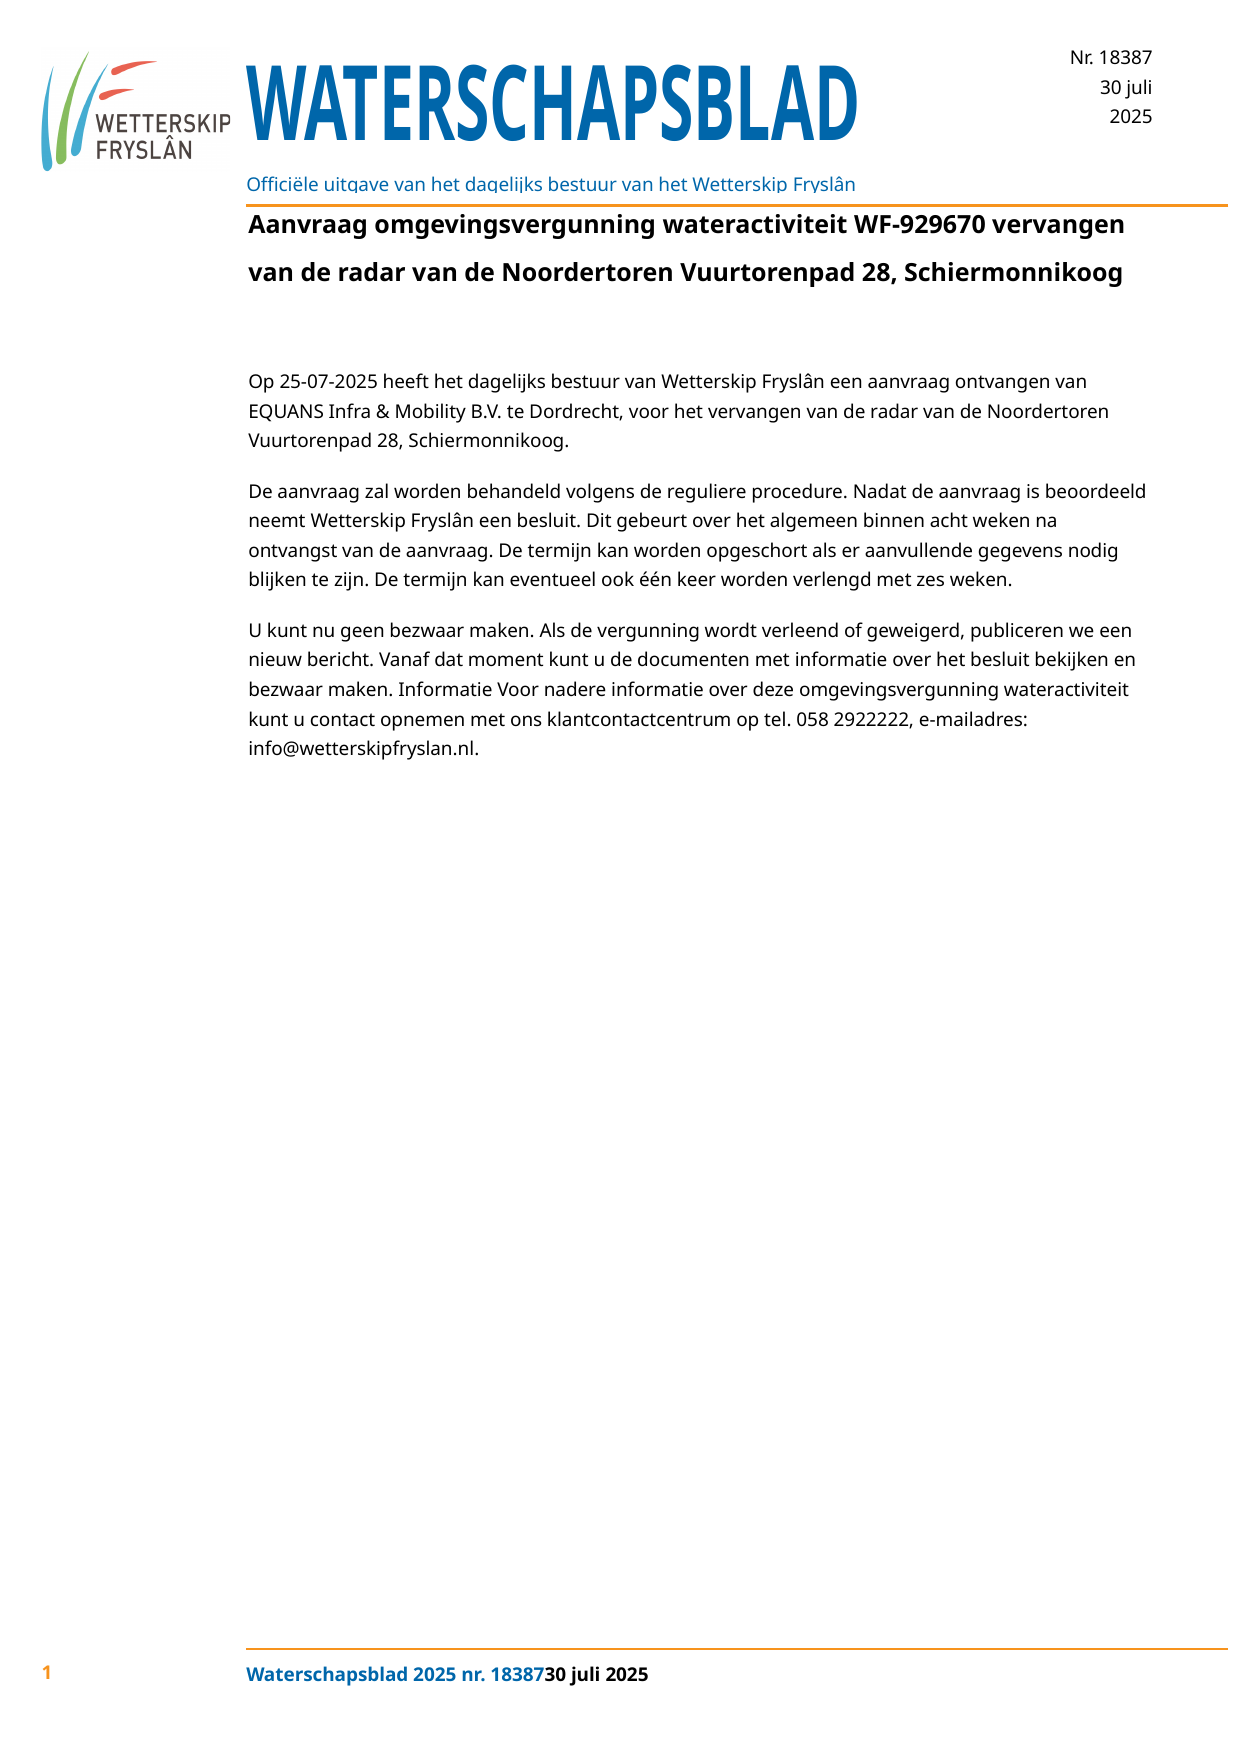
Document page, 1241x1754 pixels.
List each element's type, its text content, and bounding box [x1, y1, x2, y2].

text Aanvraag omgevingsvergunning wateractiviteit WF-929670 vervangen van de radar van de Noordertoren Vuurtorenpad 28, Schiermonnikoog [248, 207, 1152, 288]
picture [41, 47, 231, 172]
text De aanvraag zal worden behandeld volgens de reguliere procedure. Nadat de aanvraag is beoordeeld neemt Wetterskip Fryslân een besluit. Dit gebeurt over het algemeen binnen acht weken na ontvangst van de aanvraag. De termijn kan worden opgeschort als er aanvullende gegevens nodig blijken te zijn. De termijn kan eventueel ook één keer worden verlengd met zes weken. [248, 478, 1152, 592]
text U kunt nu geen bezwaar maken. Als de vergunning wordt verleend of geweigerd, publiceren we een nieuw bericht. Vanaf dat moment kunt u de documenten met informatie over het besluit bekijken en bezwaar maken. Informatie Voor nadere informatie over deze omgevingsvergunning wateractiviteit kunt u contact opnemen met ons klantcontactcentrum op tel. 058 2922222, e-mailadres: info@wetterskipfryslan.nl. [248, 617, 1152, 761]
text Op 25-07-2025 heeft het dagelijks bestuur van Wetterskip Fryslân een aanvraag ontvangen van EQUANS Infra & Mobility B.V. te Dordrecht, voor het vervangen van de radar van de Noordertoren Vuurtorenpad 28, Schiermonnikoog. [248, 368, 1152, 453]
